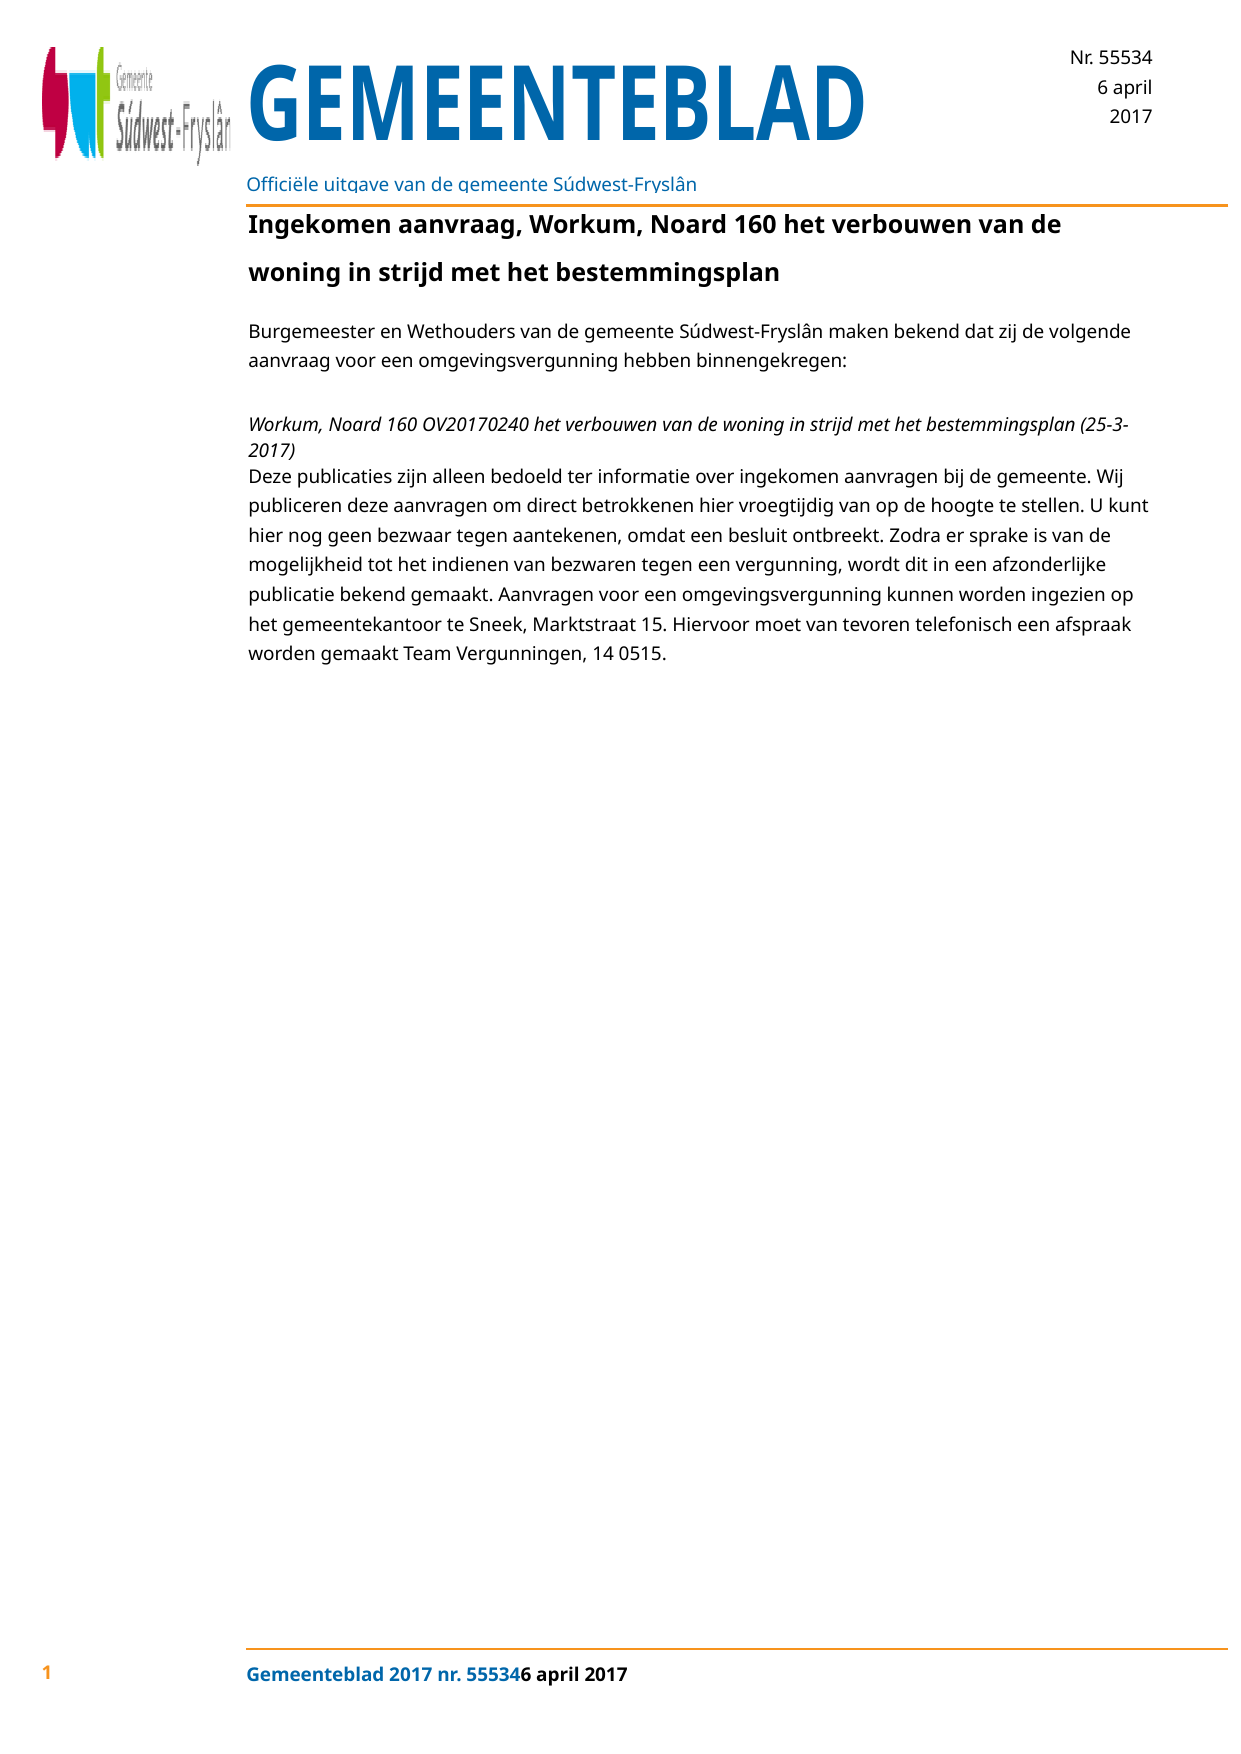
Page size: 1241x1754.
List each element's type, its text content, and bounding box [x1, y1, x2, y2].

text Deze publicaties zijn alleen bedoeld ter informatie over ingekomen aanvragen bij de gemeente. Wij publiceren deze aanvragen om direct betrokkenen hier vroegtijdig van op de hoogte te stellen. U kunt hier nog geen bezwaar tegen aantekenen, omdat een besluit ontbreekt. Zodra er sprake is van de mogelijkheid tot het indienen van bezwaren tegen een vergunning, wordt dit in een afzonderlijke publicatie bekend gemaakt. Aanvragen voor een omgevingsvergunning kunnen worden ingezien op het gemeentekantoor te Sneek, Marktstraat 15. Hiervoor moet van tevoren telefonisch een afspraak worden gemaakt Team Vergunningen, 14 0515. [248, 463, 1152, 666]
text Ingekomen aanvraag, Workum, Noard 160 het verbouwen van de woning in strijd met het bestemmingsplan [248, 207, 1152, 288]
text Workum, Noard 160 OV20170240 het verbouwen van de woning in strijd met het bestemmingsplan (25-3-2017) [248, 411, 1152, 463]
text Burgemeester en Wethouders van de gemeente Súdwest-Fryslân maken bekend dat zij de volgende aanvraag voor een omgevingsvergunning hebben binnengekregen: [248, 318, 1152, 373]
picture [41, 47, 231, 172]
